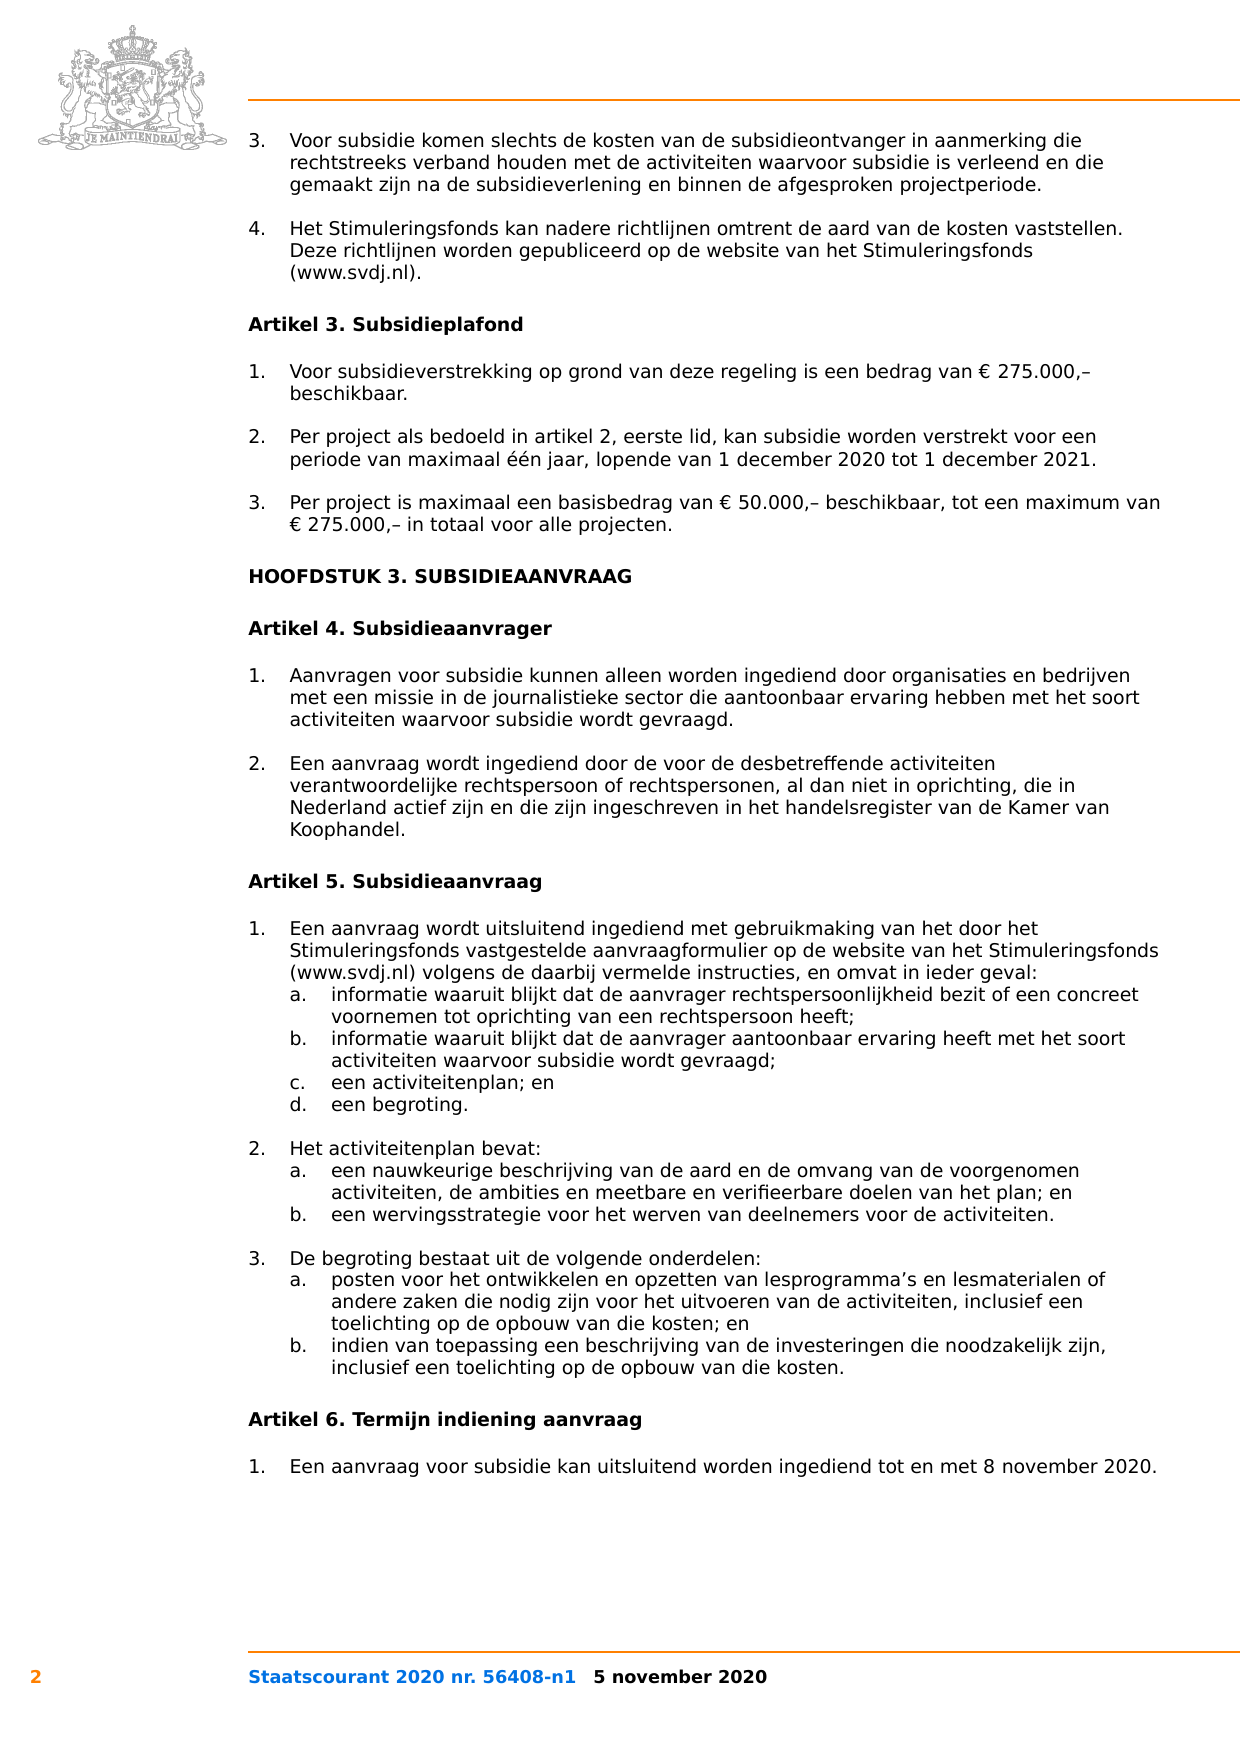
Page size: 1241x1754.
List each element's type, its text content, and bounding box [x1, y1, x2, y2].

picture [38, 25, 227, 150]
text b. indien van toepassing een beschrijving van de investeringen die noodzakelijk zijn, inclusief een toelichting op de opbouw van die kosten. [289, 1335, 1163, 1379]
text d. een begroting. [289, 1094, 1163, 1116]
text 2. Per project als bedoeld in artikel 2, eerste lid, kan subsidie worden verstrekt voor een periode van maximaal één jaar, lopende van 1 december 2020 tot 1 december 2021. [248, 426, 1163, 470]
text 2. Een aanvraag wordt ingediend door de voor de desbetreffende activiteiten verantwoordelijke rechtspersoon of rechtspersonen, al dan niet in oprichting, die in Nederland actief zijn en die zijn ingeschreven in het handelsregister van de Kamer van Koophandel. [248, 753, 1163, 841]
subtitle Artikel 3. Subsidieplafond [248, 314, 1163, 336]
text 3. De begroting bestaat uit de volgende onderdelen: [248, 1247, 1163, 1269]
text a. een nauwkeurige beschrijving van de aard en de omvang van de voorgenomen activiteiten, de ambities en meetbare en verifieerbare doelen van het plan; en [289, 1159, 1163, 1203]
text 4. Het Stimuleringsfonds kan nadere richtlijnen omtrent de aard van de kosten vaststellen. Deze richtlijnen worden gepubliceerd op de website van het Stimuleringsfonds (www.svdj.nl). [248, 218, 1163, 284]
text 1. Een aanvraag wordt uitsluitend ingediend met gebruikmaking van het door het Stimuleringsfonds vastgestelde aanvraagformulier op de website van het Stimuleringsfonds (www.svdj.nl) volgens de daarbij vermelde instructies, en omvat in ieder geval: [248, 918, 1163, 984]
text 1. Voor subsidieverstrekking op grond van deze regeling is een bedrag van € 275.000,– beschikbaar. [248, 361, 1163, 404]
text 1. Een aanvraag voor subsidie kan uitsluitend worden ingediend tot en met 8 november 2020. [248, 1456, 1163, 1478]
subtitle Artikel 5. Subsidieaanvraag [248, 871, 1163, 893]
text c. een activiteitenplan; en [289, 1072, 1163, 1094]
text 3. Per project is maximaal een basisbedrag van € 50.000,– beschikbaar, tot een maximum van € 275.000,– in totaal voor alle projecten. [248, 492, 1163, 536]
subtitle Artikel 4. Subsidieaanvrager [248, 618, 1163, 640]
subtitle HOOFDSTUK 3. SUBSIDIEAANVRAAG [248, 566, 1163, 588]
text 1. Aanvragen voor subsidie kunnen alleen worden ingediend door organisaties en bedrijven met een missie in de journalistieke sector die aantoonbaar ervaring hebben met het soort activiteiten waarvoor subsidie wordt gevraagd. [248, 665, 1163, 731]
text 3. Voor subsidie komen slechts de kosten van de subsidieontvanger in aanmerking die rechtstreeks verband houden met de activiteiten waarvoor subsidie is verleend en die gemaakt zijn na de subsidieverlening en binnen de afgesproken projectperiode. [248, 130, 1163, 196]
text b. informatie waaruit blijkt dat de aanvrager aantoonbaar ervaring heeft met het soort activiteiten waarvoor subsidie wordt gevraagd; [289, 1028, 1163, 1072]
text b. een wervingsstrategie voor het werven van deelnemers voor de activiteiten. [289, 1203, 1163, 1226]
text a. informatie waaruit blijkt dat de aanvrager rechtspersoonlijkheid bezit of een concreet voornemen tot oprichting van een rechtspersoon heeft; [289, 984, 1163, 1028]
text a. posten voor het ontwikkelen en opzetten van lesprogramma’s en lesmaterialen of andere zaken die nodig zijn voor het uitvoeren van de activiteiten, inclusief een toelichting op de opbouw van die kosten; en [289, 1269, 1163, 1335]
subtitle Artikel 6. Termijn indiening aanvraag [248, 1409, 1163, 1431]
text 2. Het activiteitenplan bevat: [248, 1138, 1163, 1159]
